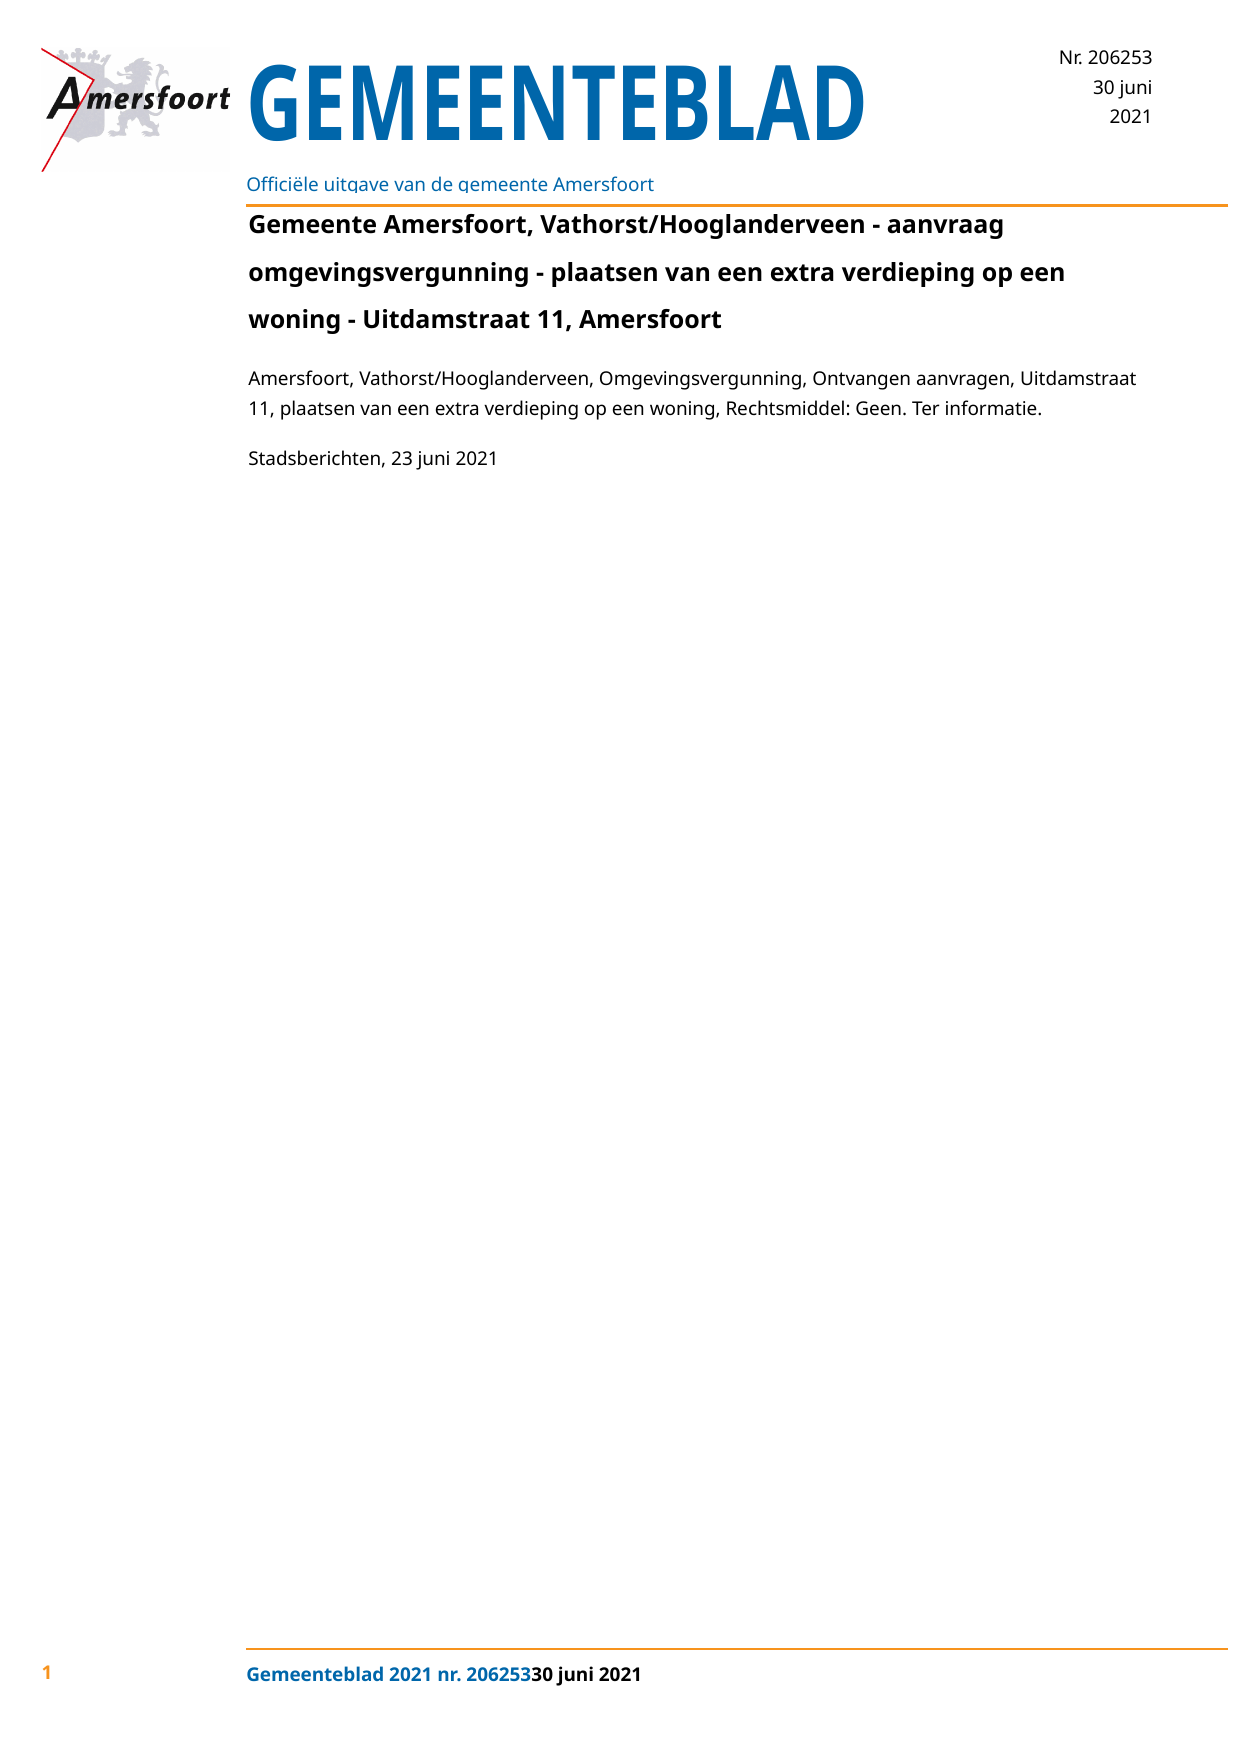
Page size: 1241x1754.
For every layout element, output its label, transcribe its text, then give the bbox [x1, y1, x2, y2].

text Stadsberichten, 23 juni 2021 [248, 446, 1152, 471]
text Gemeente Amersfoort, Vathorst/Hooglanderveen - aanvraag omgevingsvergunning - plaatsen van een extra verdieping op een woning - Uitdamstraat 11, Amersfoort [248, 207, 1152, 336]
picture [41, 47, 231, 172]
text Amersfoort, Vathorst/Hooglanderveen, Omgevingsvergunning, Ontvangen aanvragen, Uitdamstraat 11, plaatsen van een extra verdieping op een woning, Rechtsmiddel: Geen. Ter informatie. [248, 366, 1152, 421]
